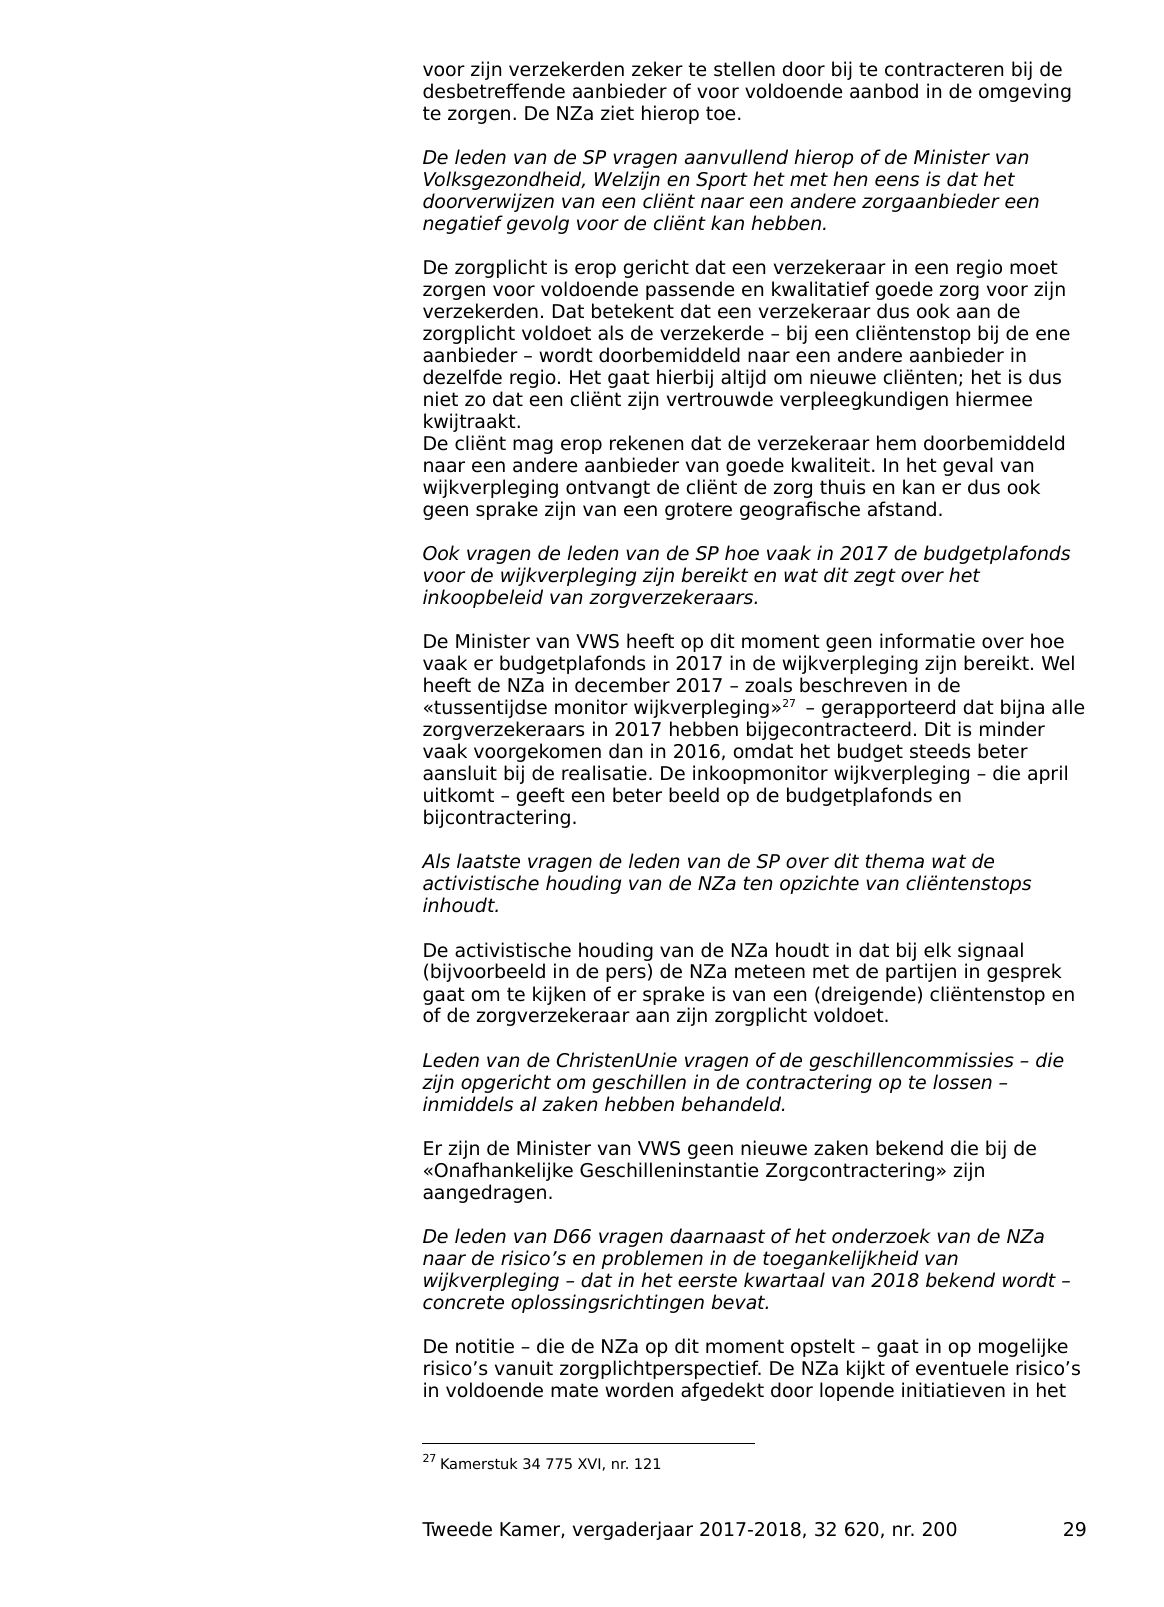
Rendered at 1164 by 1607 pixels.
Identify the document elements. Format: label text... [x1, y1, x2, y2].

text De activistische houding van de NZa houdt in dat bij elk signaal (bijvoorbeeld in de pers) de NZa meteen met de partijen in gesprek gaat om te kijken of er sprake is van een (dreigende) cliëntenstop en of de zorgverzekeraar aan zijn zorgplicht voldoet. [422, 939, 1087, 1027]
text De notitie – die de NZa op dit moment opstelt – gaat in op mogelijke risico’s vanuit zorgplichtperspectief. De NZa kijkt of eventuele risico’s in voldoende mate worden afgedekt door lopende initiatieven in het [422, 1336, 1087, 1402]
text De leden van de SP vragen aanvullend hierop of de Minister van Volksgezondheid, Welzijn en Sport het met hen eens is dat het doorverwijzen van een cliënt naar een andere zorgaanbieder een negatief gevolg voor de cliënt kan hebben. [422, 147, 1087, 235]
text De Minister van VWS heeft op dit moment geen informatie over hoe vaak er budgetplafonds in 2017 in de wijkverpleging zijn bereikt. Wel heeft de NZa in december 2017 – zoals beschreven in de «tussentijdse monitor wijkverpleging» – gerapporteerd dat bijna alle zorgverzekeraars in 2017 hebben bijgecontracteerd. Dit is minder vaak voorgekomen dan in 2016, omdat het budget steeds beter aansluit bij de realisatie. De inkoopmonitor wijkverpleging – die april uitkomt – geeft een beter beeld op de budgetplafonds en bijcontractering. [422, 631, 1087, 829]
text Ook vragen de leden van de SP hoe vaak in 2017 de budgetplafonds voor de wijkverpleging zijn bereikt en wat dit zegt over het inkoopbeleid van zorgverzekeraars. [422, 543, 1087, 609]
text Er zijn de Minister van VWS geen nieuwe zaken bekend die bij de «Onafhankelijke Geschilleninstantie Zorgcontractering» zijn aangedragen. [422, 1138, 1087, 1204]
text De leden van D66 vragen daarnaast of het onderzoek van de NZa naar de risico’s en problemen in de toegankelijkheid van wijkverpleging – dat in het eerste kwartaal van 2018 bekend wordt – concrete oplossingsrichtingen bevat. [422, 1226, 1087, 1314]
text voor zijn verzekerden zeker te stellen door bij te contracteren bij de desbetreffende aanbieder of voor voldoende aanbod in de omgeving te zorgen. De NZa ziet hierop toe. [422, 59, 1087, 125]
text Leden van de ChristenUnie vragen of de geschillencommissies – die zijn opgericht om geschillen in de contractering op te lossen – inmiddels al zaken hebben behandeld. [422, 1049, 1087, 1116]
text Kamerstuk 34 775 XVI, nr. 121 [422, 1452, 1087, 1474]
text Als laatste vragen de leden van de SP over dit thema wat de activistische houding van de NZa ten opzichte van cliëntenstops inhoudt. [422, 851, 1087, 917]
text De cliënt mag erop rekenen dat de verzekeraar hem doorbemiddeld naar een andere aanbieder van goede kwaliteit. In het geval van wijkverpleging ontvangt de cliënt de zorg thuis en kan er dus ook geen sprake zijn van een grotere geografische afstand. [422, 433, 1087, 521]
text De zorgplicht is erop gericht dat een verzekeraar in een regio moet zorgen voor voldoende passende en kwalitatief goede zorg voor zijn verzekerden. Dat betekent dat een verzekeraar dus ook aan de zorgplicht voldoet als de verzekerde – bij een cliëntenstop bij de ene aanbieder – wordt doorbemiddeld naar een andere aanbieder in dezelfde regio. Het gaat hierbij altijd om nieuwe cliënten; het is dus niet zo dat een cliënt zijn vertrouwde verpleegkundigen hiermee kwijtraakt. [422, 257, 1087, 433]
